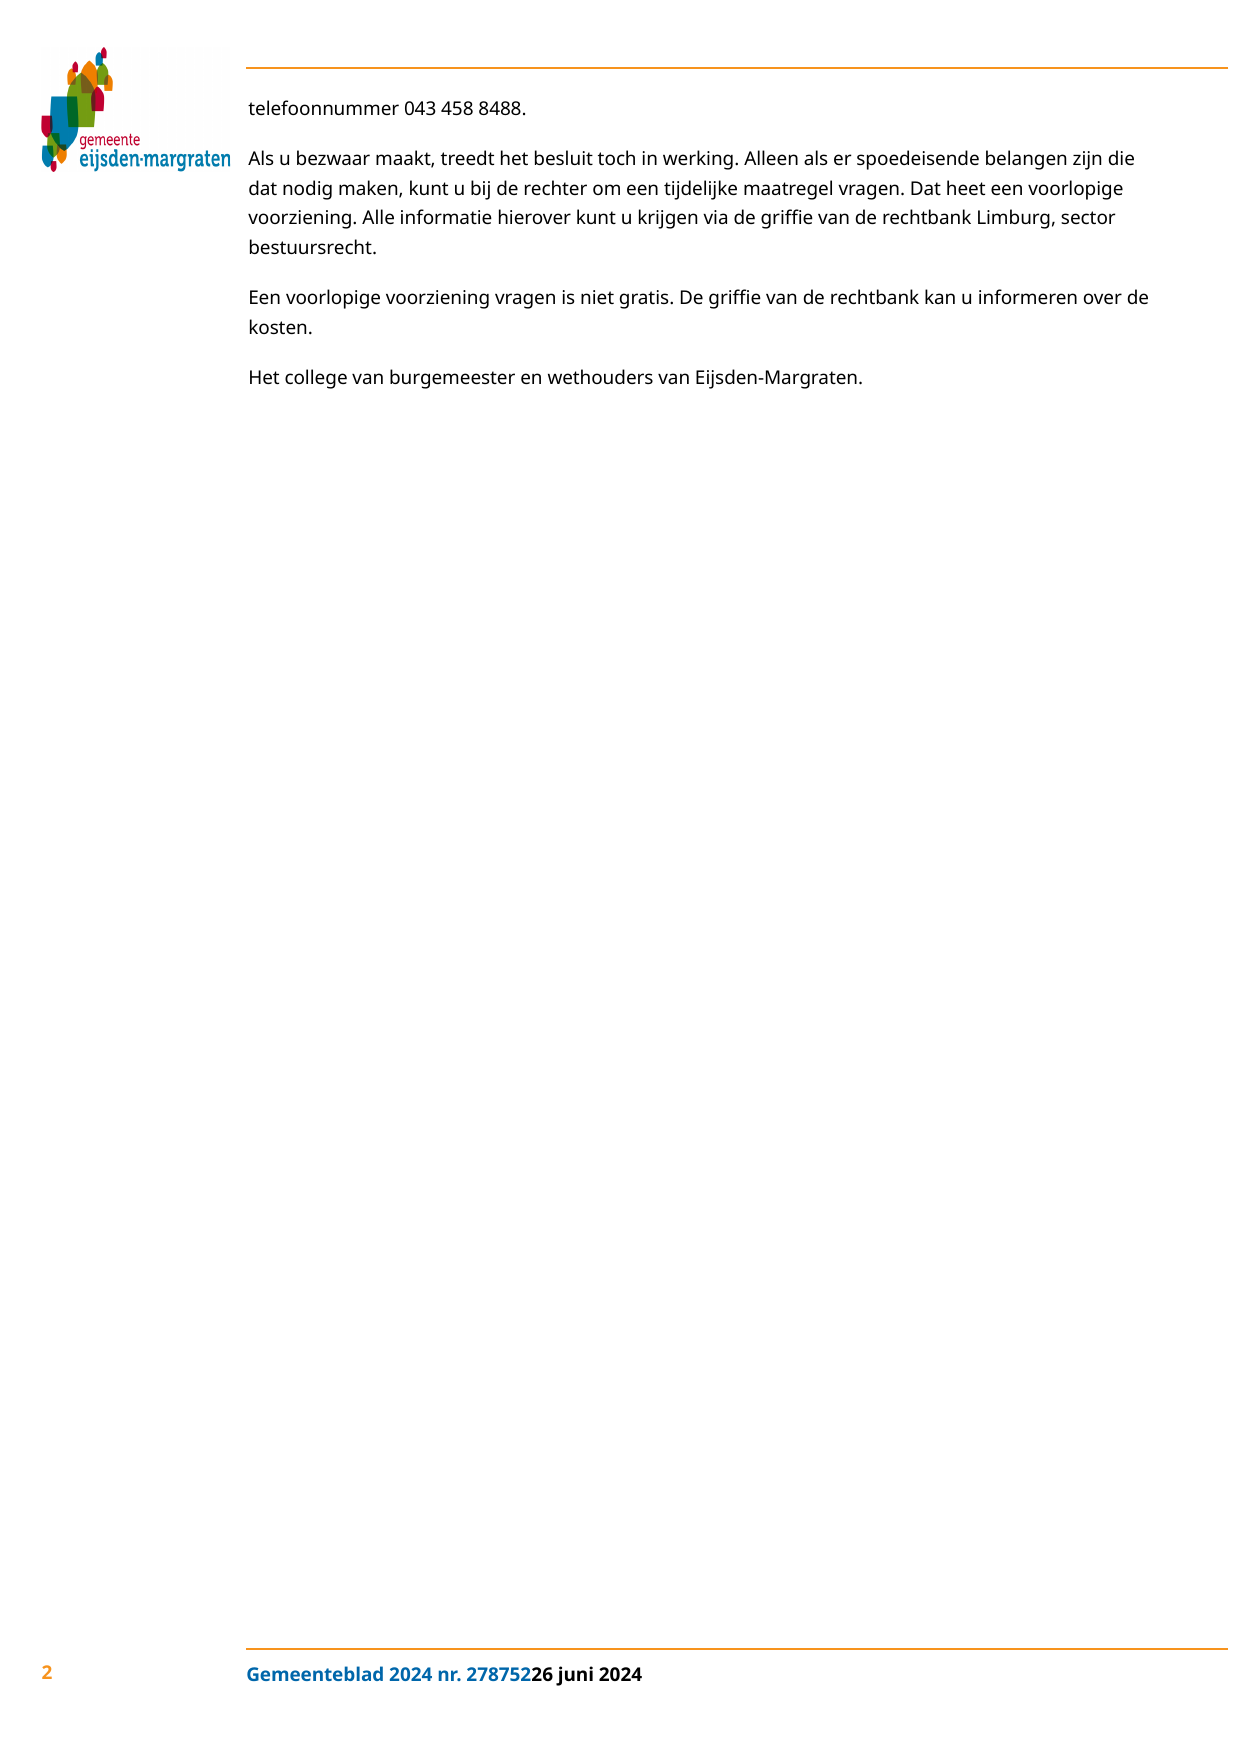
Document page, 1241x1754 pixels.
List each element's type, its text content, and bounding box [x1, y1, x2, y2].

text Als u bezwaar maakt, treedt het besluit toch in werking. Alleen als er spoedeisende belangen zijn die dat nodig maken, kunt u bij de rechter om een tijdelijke maatregel vragen. Dat heet een voorlopige voorziening. Alle informatie hierover kunt u krijgen via de griffie van de rechtbank Limburg, sector bestuursrecht. [248, 145, 1152, 260]
text Een voorlopige voorziening vragen is niet gratis. De griffie van de rechtbank kan u informeren over de kosten. [248, 284, 1152, 340]
picture [41, 47, 231, 172]
text Het college van burgemeester en wethouders van Eijsden-Margraten. [248, 364, 1152, 390]
text telefoonnummer 043 458 8488. [248, 95, 1152, 121]
